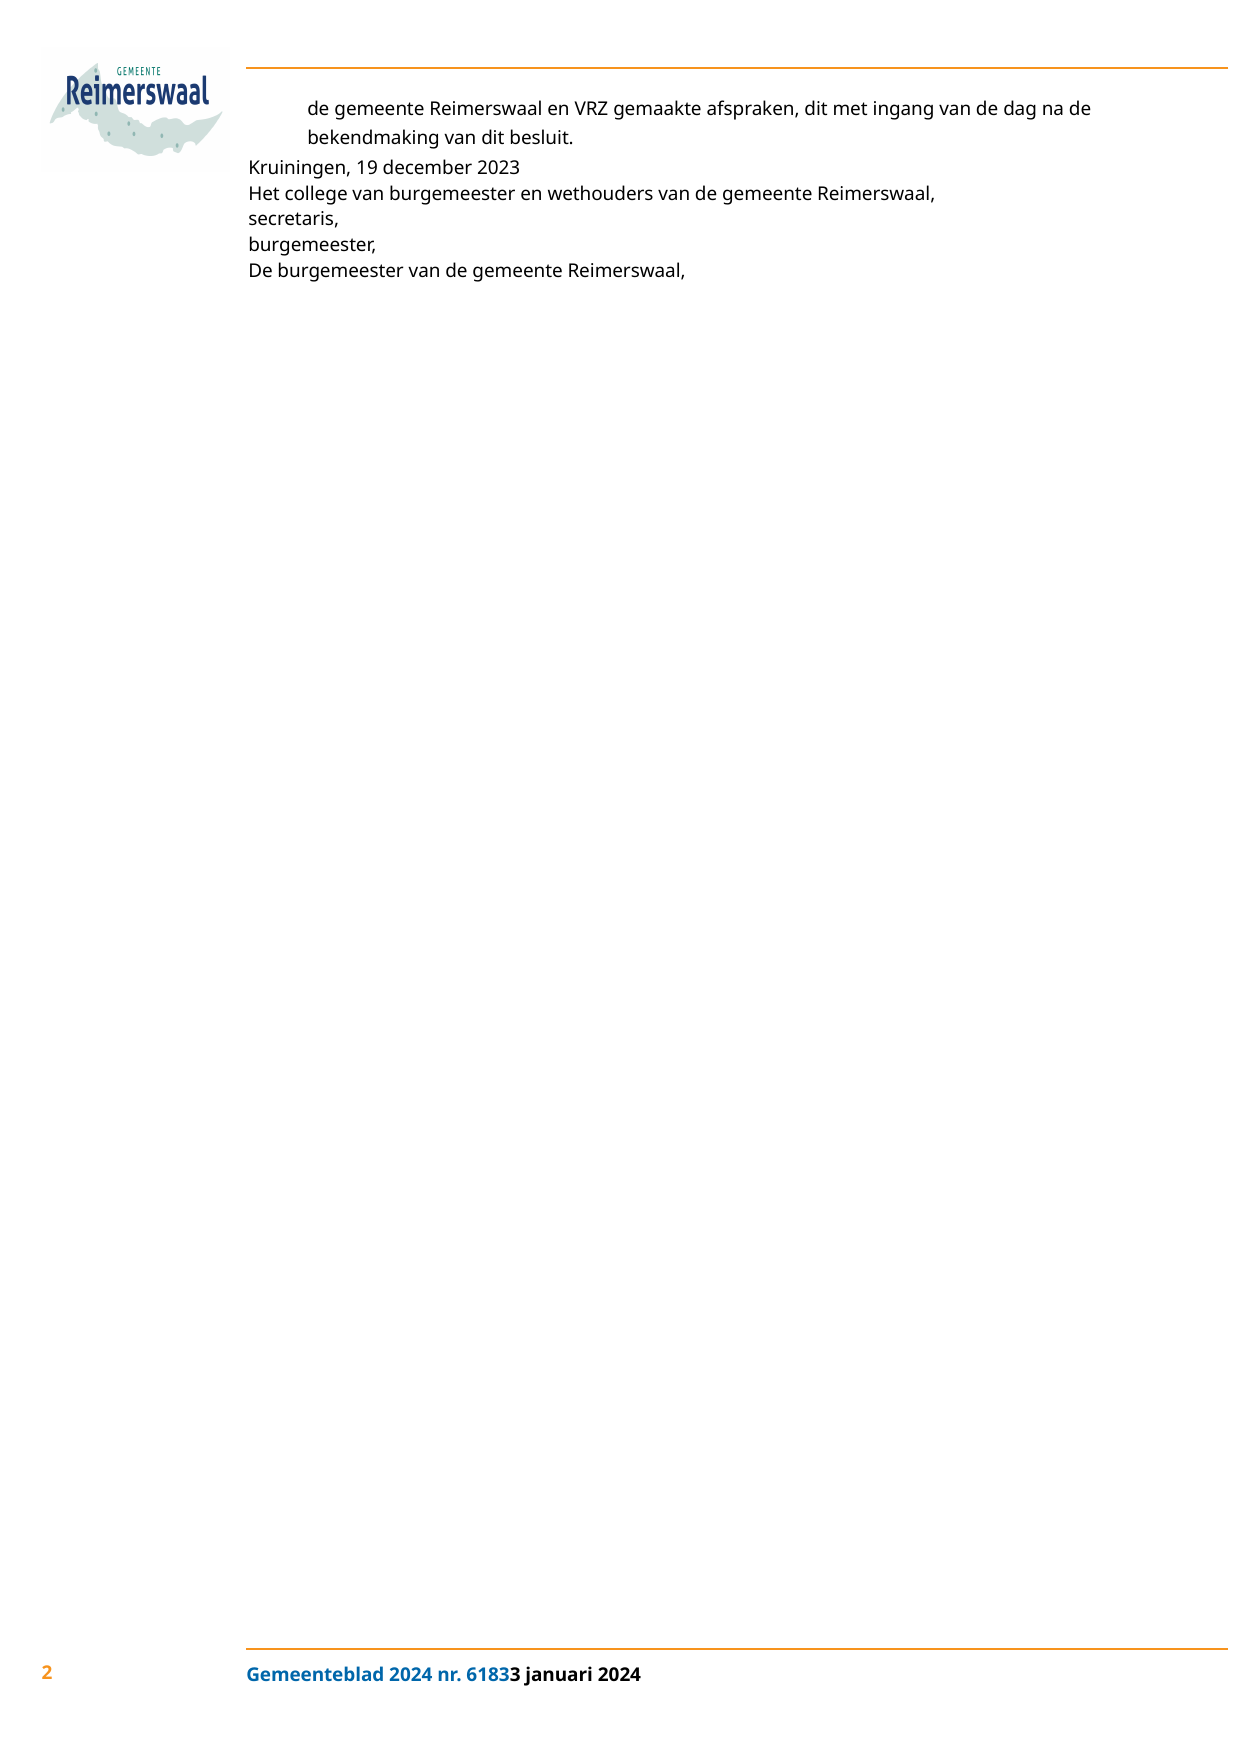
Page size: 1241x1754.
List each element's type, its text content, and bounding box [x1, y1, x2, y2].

text secretaris, [248, 205, 1152, 231]
text De burgemeester van de gemeente Reimerswaal, [248, 257, 1152, 283]
text burgemeester, [248, 231, 1152, 257]
list de gemeente Reimerswaal en VRZ gemaakte afspraken, dit met ingang van de dag na de bekendmaking van dit besluit. [248, 95, 1152, 150]
picture [41, 47, 231, 172]
text Kruiningen, 19 december 2023 [248, 154, 1152, 180]
text Het college van burgemeester en wethouders van de gemeente Reimerswaal, [248, 180, 1152, 205]
